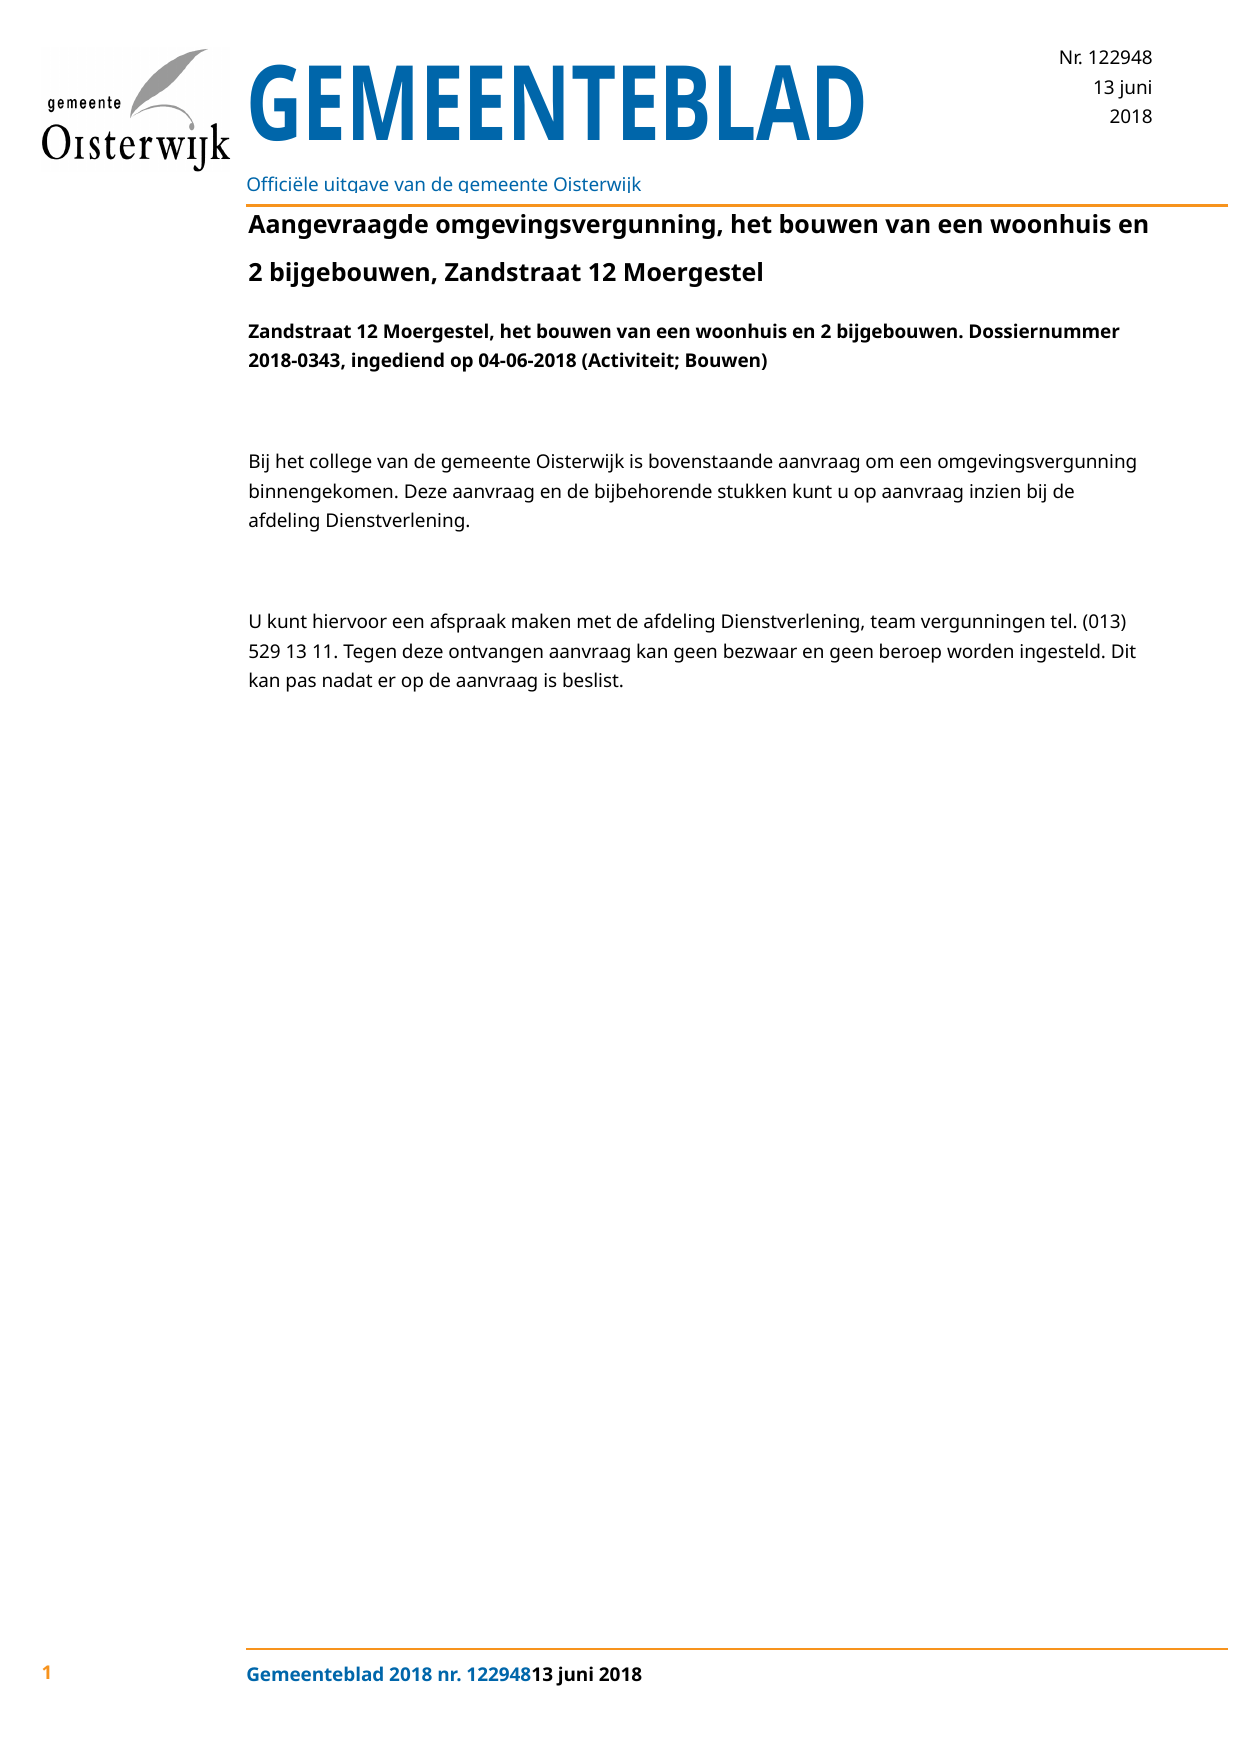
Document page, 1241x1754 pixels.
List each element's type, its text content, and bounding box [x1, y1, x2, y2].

picture [41, 47, 231, 172]
text U kunt hiervoor een afspraak maken met de afdeling Dienstverlening, team vergunningen tel. (013) 529 13 11. Tegen deze ontvangen aanvraag kan geen bezwaar en geen beroep worden ingesteld. Dit kan pas nadat er op de aanvraag is beslist. [248, 608, 1152, 693]
text Aangevraagde omgevingsvergunning, het bouwen van een woonhuis en 2 bijgebouwen, Zandstraat 12 Moergestel [248, 207, 1152, 288]
text Zandstraat 12 Moergestel, het bouwen van een woonhuis en 2 bijgebouwen. Dossiernummer 2018-0343, ingediend op 04-06-2018 (Activiteit; Bouwen) [248, 318, 1152, 373]
text Bij het college van de gemeente Oisterwijk is bovenstaande aanvraag om een omgevingsvergunning binnengekomen. Deze aanvraag en de bijbehorende stukken kunt u op aanvraag inzien bij de afdeling Dienstverlening. [248, 448, 1152, 533]
